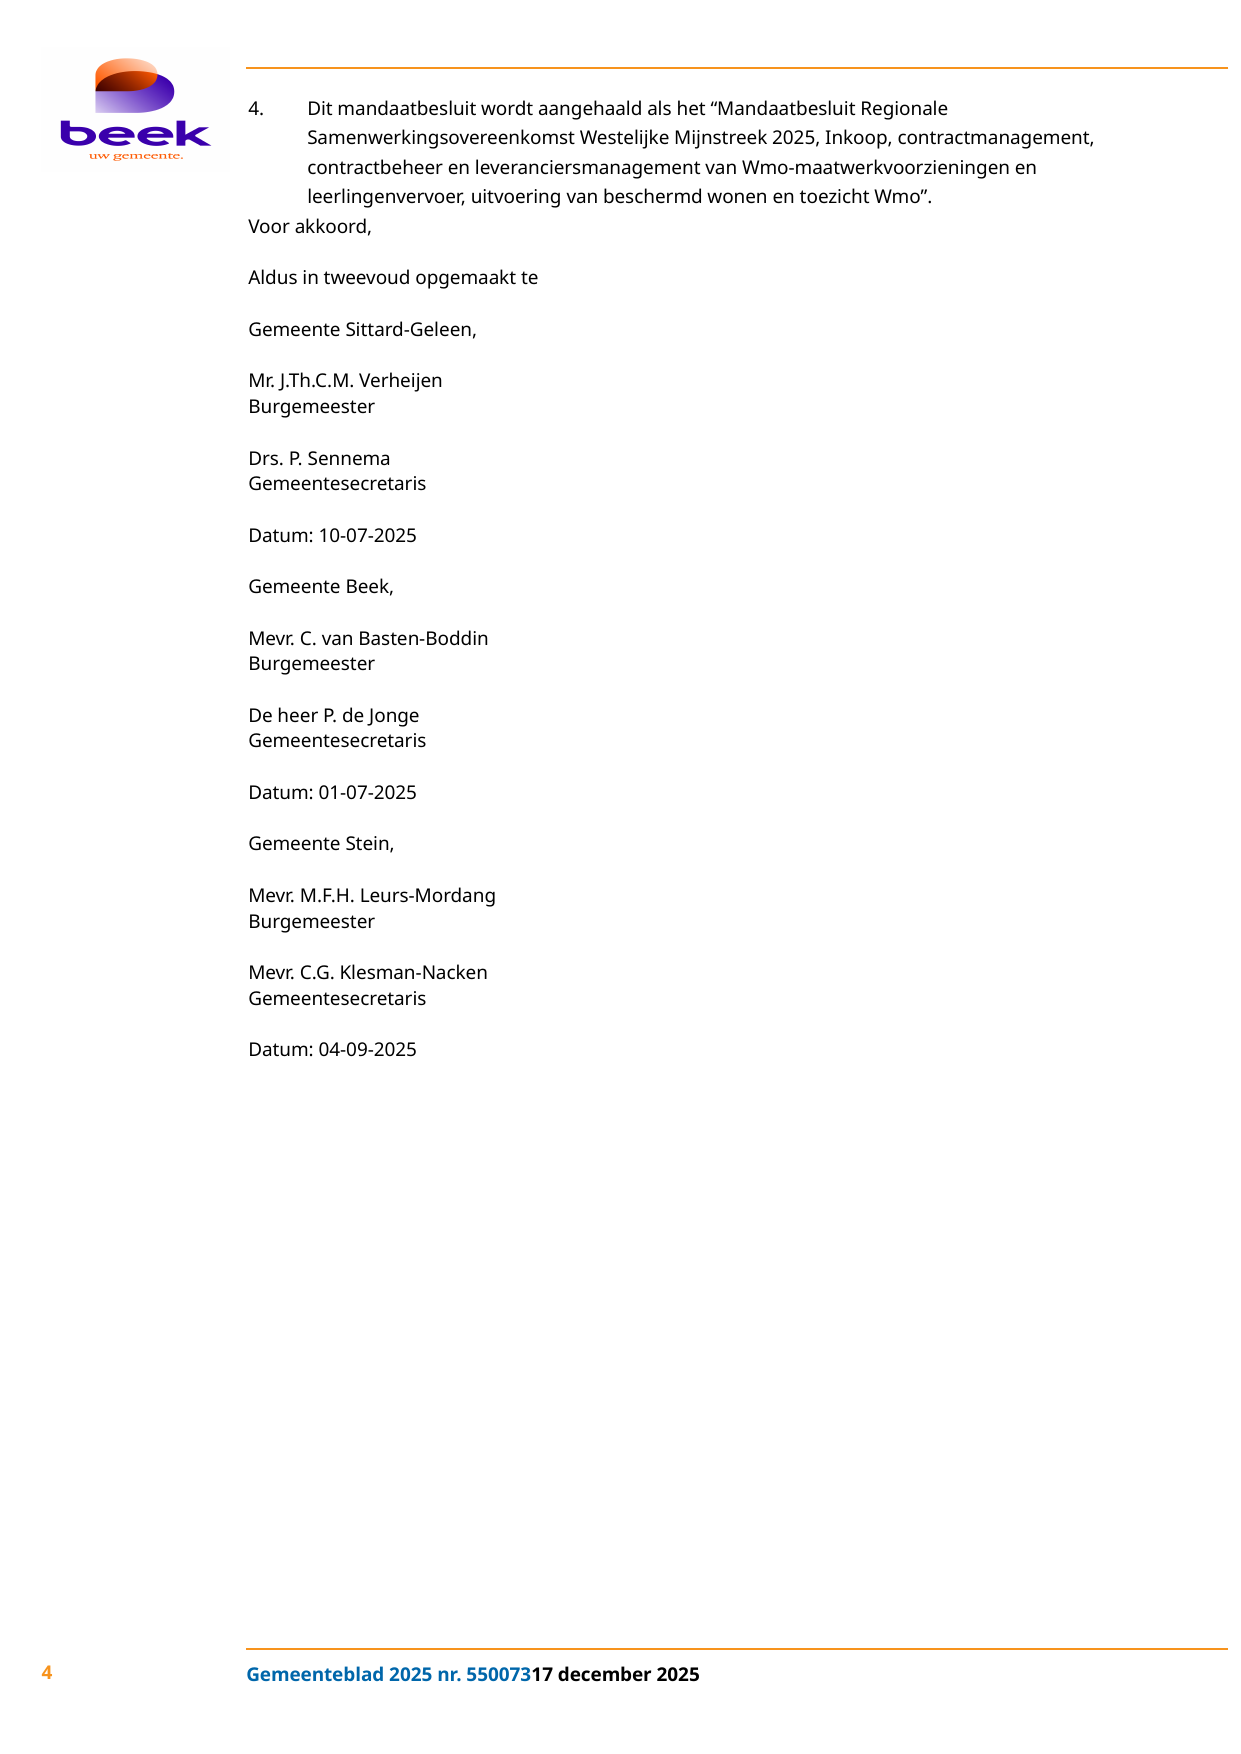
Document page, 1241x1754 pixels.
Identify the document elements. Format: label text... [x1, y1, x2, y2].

text Gemeentesecretaris [248, 470, 1152, 496]
text Gemeentesecretaris [248, 985, 1152, 1011]
picture [41, 47, 231, 172]
text Mevr. C. van Basten-Boddin [248, 625, 1152, 651]
text Datum: 04-09-2025 [248, 1036, 1152, 1062]
text Burgemeester [248, 908, 1152, 933]
list Dit mandaatbesluit wordt aangehaald als het “Mandaatbesluit Regionale Samenwerkingsovereenkomst Westelijke Mijnstreek 2025, Inkoop, contractmanagement, contractbeheer en leveranciersmanagement van Wmo-maatwerkvoorzieningen en leerlingenvervoer, uitvoering van beschermd wonen en toezicht Wmo”. [248, 95, 1152, 209]
text Datum: 10-07-2025 [248, 522, 1152, 548]
text Mevr. C.G. Klesman-Nacken [248, 959, 1152, 985]
text Burgemeester [248, 651, 1152, 676]
text Aldus in tweevoud opgemaakt te [248, 264, 1152, 290]
text Gemeente Sittard-Geleen, [248, 316, 1152, 342]
text Mr. J.Th.C.M. Verheijen [248, 367, 1152, 393]
text Gemeente Beek, [248, 573, 1152, 599]
text Burgemeester [248, 393, 1152, 419]
text Drs. P. Sennema [248, 445, 1152, 470]
text De heer P. de Jonge [248, 702, 1152, 728]
text Gemeente Stein, [248, 831, 1152, 856]
text Mevr. M.F.H. Leurs-Mordang [248, 882, 1152, 908]
text Datum: 01-07-2025 [248, 779, 1152, 805]
text Voor akkoord, [248, 213, 1152, 239]
text Gemeentesecretaris [248, 728, 1152, 753]
